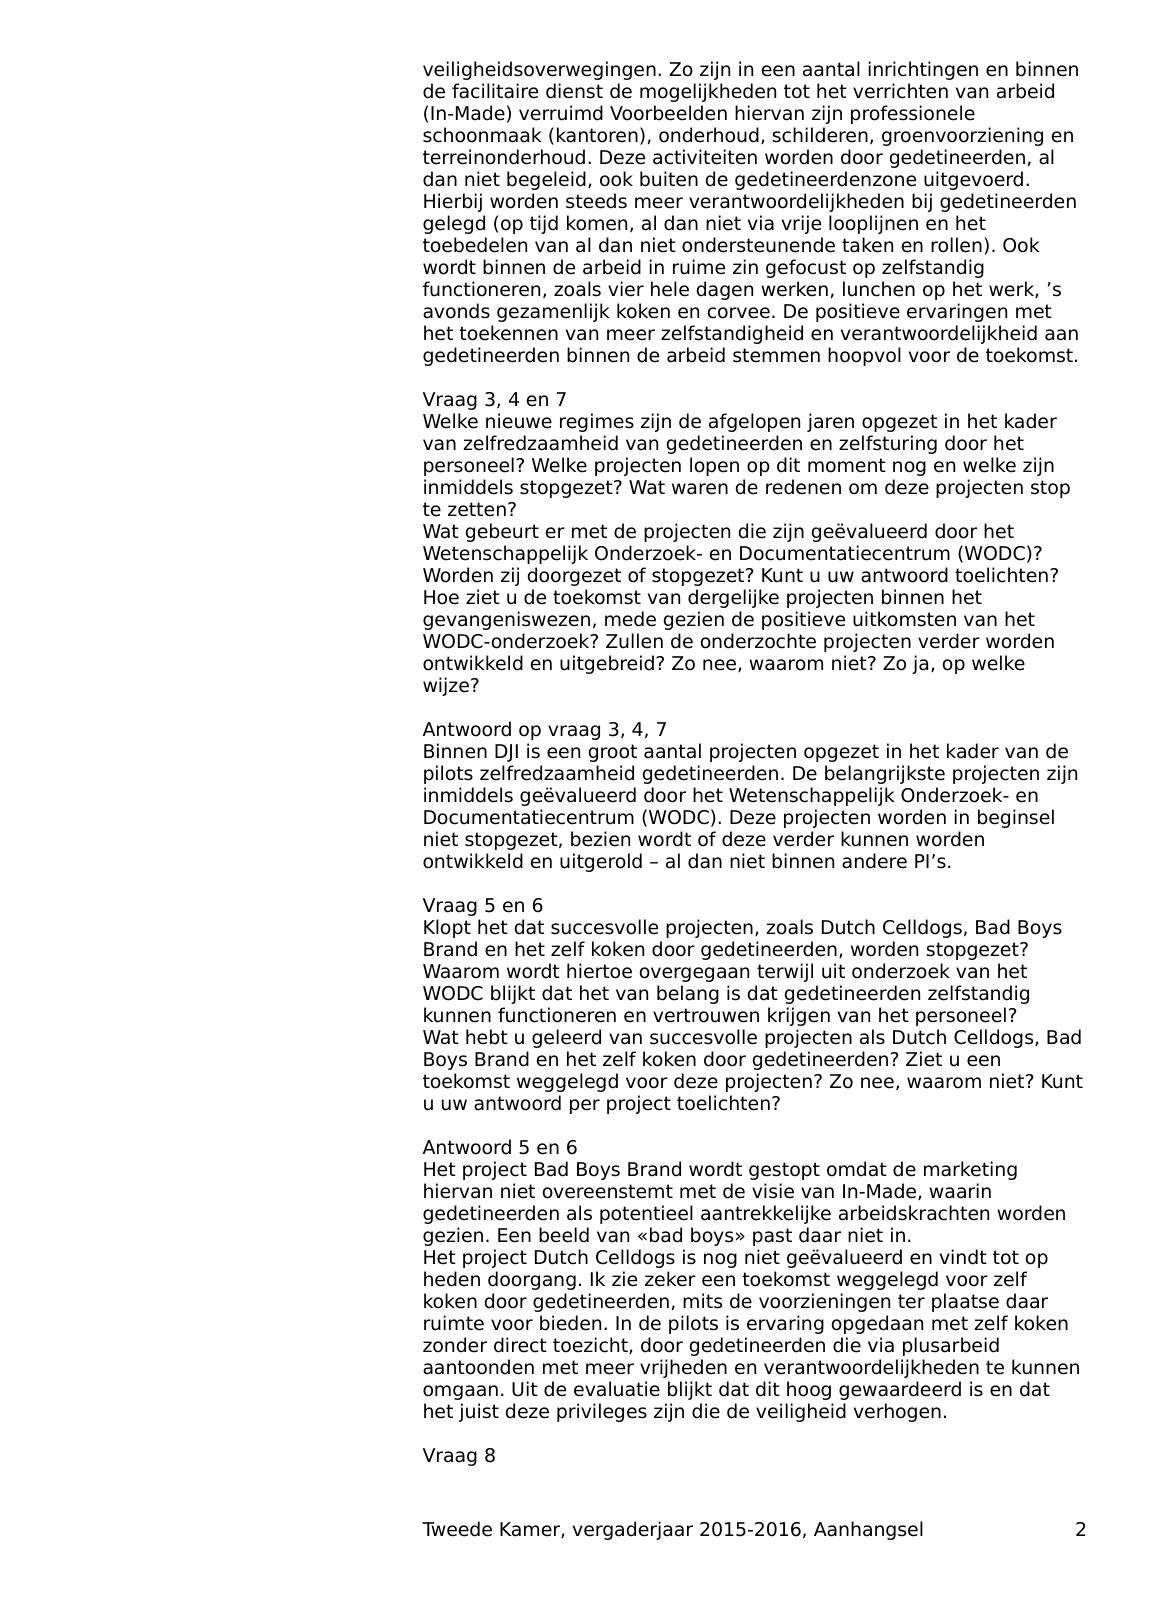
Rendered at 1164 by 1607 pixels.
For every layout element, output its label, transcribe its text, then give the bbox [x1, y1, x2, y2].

text Hoe ziet u de toekomst van dergelijke projecten binnen het gevangeniswezen, mede gezien de positieve uitkomsten van het WODC-onderzoek? Zullen de onderzochte projecten verder worden ontwikkeld en uitgebreid? Zo nee, waarom niet? Zo ja, op welke wijze? [422, 587, 1087, 697]
text Welke nieuwe regimes zijn de afgelopen jaren opgezet in het kader van zelfredzaamheid van gedetineerden en zelfsturing door het personeel? Welke projecten lopen op dit moment nog en welke zijn inmiddels stopgezet? Wat waren de redenen om deze projecten stop te zetten? [422, 411, 1087, 521]
text veiligheidsoverwegingen. Zo zijn in een aantal inrichtingen en binnen de facilitaire dienst de mogelijkheden tot het verrichten van arbeid (In-Made) verruimd Voorbeelden hiervan zijn professionele schoonmaak (kantoren), onderhoud, schilderen, groenvoorziening en terreinonderhoud. Deze activiteiten worden door gedetineerden, al dan niet begeleid, ook buiten de gedetineerdenzone uitgevoerd. Hierbij worden steeds meer verantwoordelijkheden bij gedetineerden gelegd (op tijd komen, al dan niet via vrije looplijnen en het toebedelen van al dan niet ondersteunende taken en rollen). Ook wordt binnen de arbeid in ruime zin gefocust op zelfstandig functioneren, zoals vier hele dagen werken, lunchen op het werk, ’s avonds gezamenlijk koken en corvee. De positieve ervaringen met het toekennen van meer zelfstandigheid en verantwoordelijkheid aan gedetineerden binnen de arbeid stemmen hoopvol voor de toekomst. [422, 59, 1087, 367]
text Antwoord op vraag 3, 4, 7 [422, 719, 1087, 741]
text Wat hebt u geleerd van succesvolle projecten als Dutch Celldogs, Bad Boys Brand en het zelf koken door gedetineerden? Ziet u een toekomst weggelegd voor deze projecten? Zo nee, waarom niet? Kunt u uw antwoord per project toelichten? [422, 1027, 1087, 1115]
text Vraag 5 en 6 [422, 895, 1087, 917]
text Wat gebeurt er met de projecten die zijn geëvalueerd door het Wetenschappelijk Onderzoek- en Documentatiecentrum (WODC)? Worden zij doorgezet of stopgezet? Kunt u uw antwoord toelichten? [422, 521, 1087, 587]
text Vraag 3, 4 en 7 [422, 389, 1087, 411]
text Klopt het dat succesvolle projecten, zoals Dutch Celldogs, Bad Boys Brand en het zelf koken door gedetineerden, worden stopgezet? Waarom wordt hiertoe overgegaan terwijl uit onderzoek van het WODC blijkt dat het van belang is dat gedetineerden zelfstandig kunnen functioneren en vertrouwen krijgen van het personeel? [422, 917, 1087, 1027]
text Antwoord 5 en 6 [422, 1137, 1087, 1159]
text Vraag 8 [422, 1445, 1087, 1467]
text Het project Bad Boys Brand wordt gestopt omdat de marketing hiervan niet overeenstemt met de visie van In-Made, waarin gedetineerden als potentieel aantrekkelijke arbeidskrachten worden gezien. Een beeld van «bad boys» past daar niet in. [422, 1159, 1087, 1247]
text Binnen DJI is een groot aantal projecten opgezet in het kader van de pilots zelfredzaamheid gedetineerden. De belangrijkste projecten zijn inmiddels geëvalueerd door het Wetenschappelijk Onderzoek- en Documentatiecentrum (WODC). Deze projecten worden in beginsel niet stopgezet, bezien wordt of deze verder kunnen worden ontwikkeld en uitgerold – al dan niet binnen andere PI’s. [422, 741, 1087, 873]
text Het project Dutch Celldogs is nog niet geëvalueerd en vindt tot op heden doorgang. Ik zie zeker een toekomst weggelegd voor zelf koken door gedetineerden, mits de voorzieningen ter plaatse daar ruimte voor bieden. In de pilots is ervaring opgedaan met zelf koken zonder direct toezicht, door gedetineerden die via plusarbeid aantoonden met meer vrijheden en verantwoordelijkheden te kunnen omgaan. Uit de evaluatie blijkt dat dit hoog gewaardeerd is en dat het juist deze privileges zijn die de veiligheid verhogen. [422, 1247, 1087, 1423]
